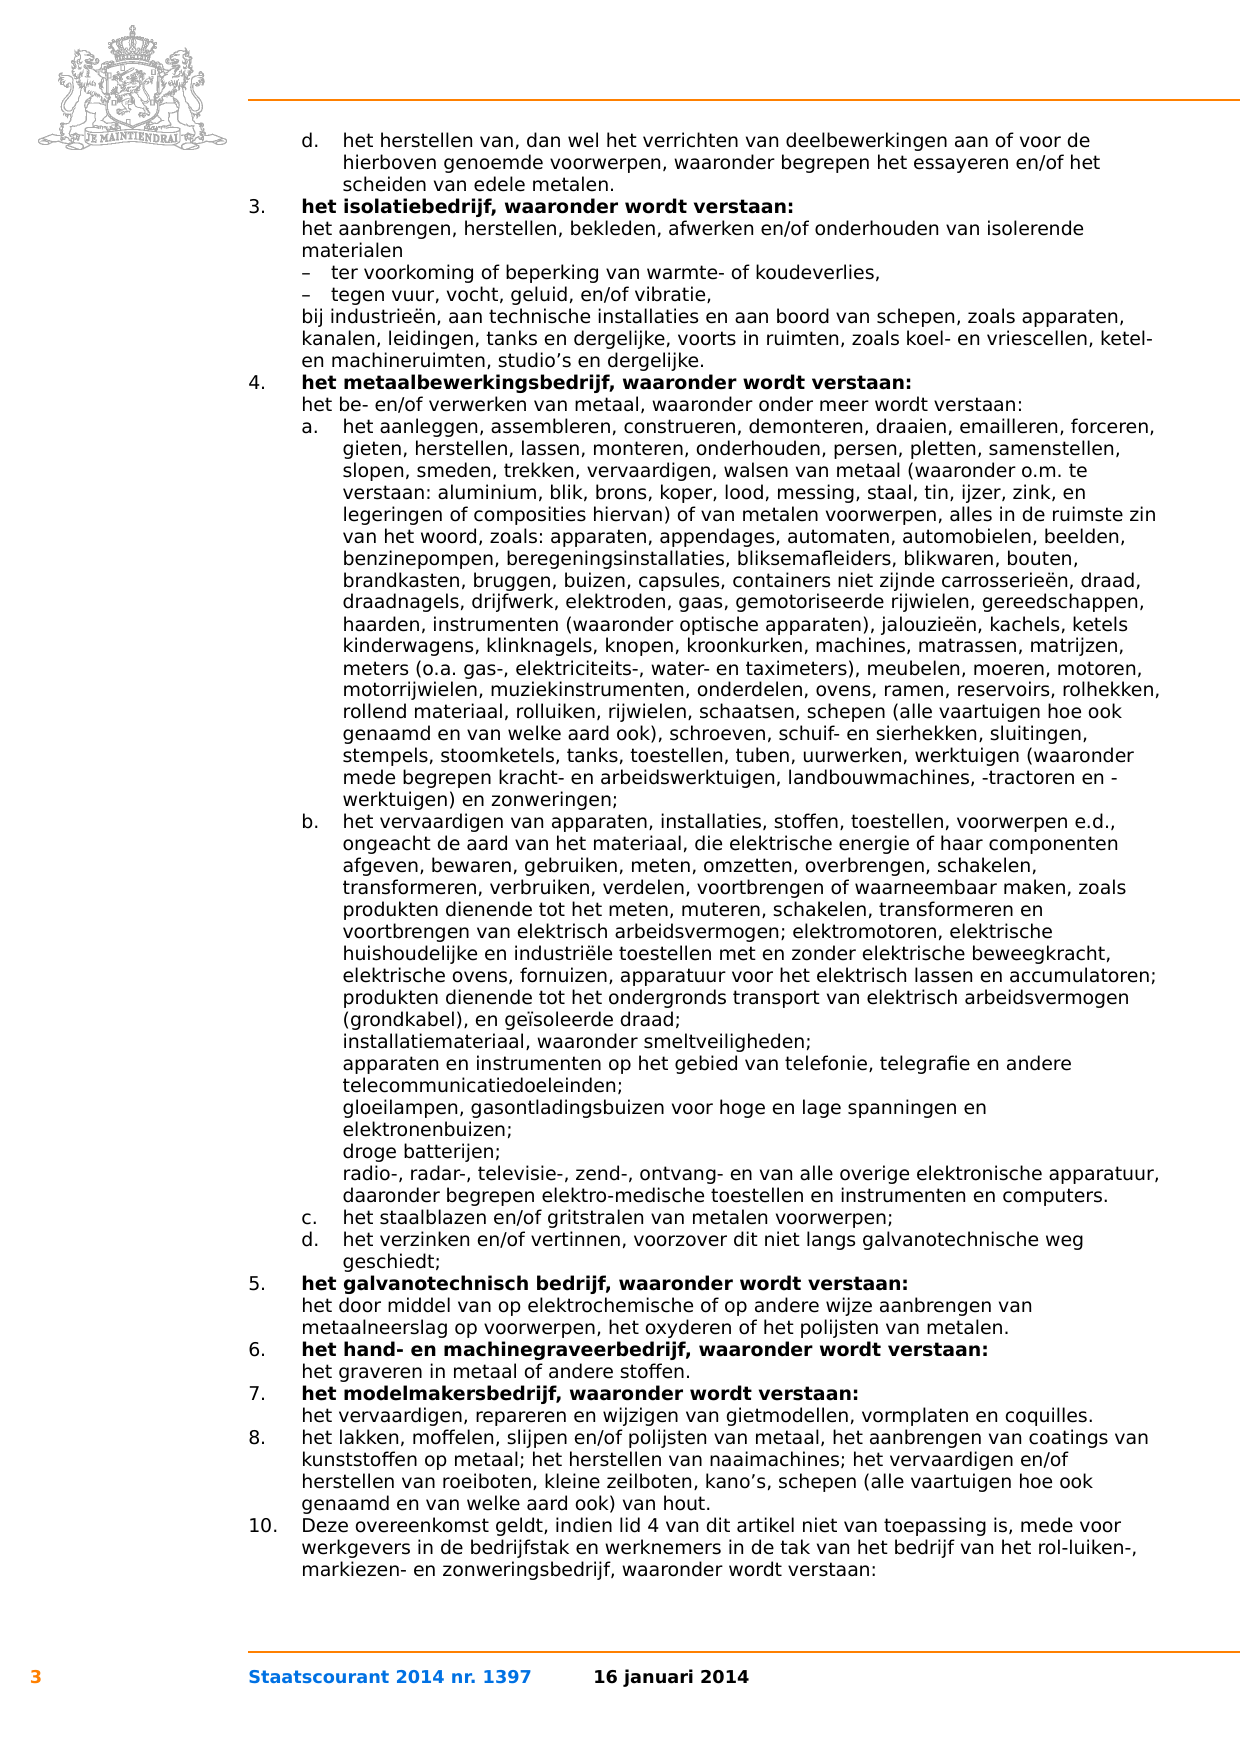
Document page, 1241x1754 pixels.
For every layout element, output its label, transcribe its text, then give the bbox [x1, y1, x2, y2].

text 5. het galvanotechnisch bedrijf, waaronder wordt verstaan: [248, 1273, 1163, 1295]
text 4. het metaalbewerkingsbedrijf, waaronder wordt verstaan: [248, 372, 1163, 394]
text b. het vervaardigen van apparaten, installaties, stoffen, toestellen, voorwerpen e.d., ongeacht de aard van het materiaal, die elektrische energie of haar componenten afgeven, bewaren, gebruiken, meten, omzetten, overbrengen, schakelen, transformeren, verbruiken, verdelen, voortbrengen of waarneembaar maken, zoals produkten dienende tot het meten, muteren, schakelen, transformeren en voortbrengen van elektrisch arbeidsvermogen; elektromotoren, elektrische huishoudelijke en industriële toestellen met en zonder elektrische beweegkracht, elektrische ovens, fornuizen, apparatuur voor het elektrisch lassen en accumulatoren; produkten dienende tot het ondergronds transport van elektrisch arbeidsvermogen (grondkabel), en geïsoleerde draad; [301, 811, 1163, 1031]
text d. het verzinken en/of vertinnen, voorzover dit niet langs galvanotechnische weg geschiedt; [301, 1229, 1163, 1273]
text 7. het modelmakersbedrijf, waaronder wordt verstaan: [248, 1383, 1163, 1405]
picture [38, 25, 227, 150]
text apparaten en instrumenten op het gebied van telefonie, telegrafie en andere telecommunicatiedoeleinden; [342, 1053, 1163, 1097]
text droge batterijen; [342, 1141, 1163, 1163]
text het be- en/of verwerken van metaal, waaronder onder meer wordt verstaan: [301, 394, 1163, 416]
text – ter voorkoming of beperking van warmte- of koudeverlies, [301, 262, 1163, 284]
text installatiemateriaal, waaronder smeltveiligheden; [342, 1031, 1163, 1053]
text 3. het isolatiebedrijf, waaronder wordt verstaan: [248, 196, 1163, 218]
text a. het aanleggen, assembleren, construeren, demonteren, draaien, emailleren, forceren, gieten, herstellen, lassen, monteren, onderhouden, persen, pletten, samenstellen, slopen, smeden, trekken, vervaardigen, walsen van metaal (waaronder o.m. te verstaan: aluminium, blik, brons, koper, lood, messing, staal, tin, ijzer, zink, en legeringen of composities hiervan) of van metalen voorwerpen, alles in de ruimste zin van het woord, zoals: apparaten, appendages, automaten, automobielen, beelden, benzinepompen, beregeningsinstallaties, bliksemafleiders, blikwaren, bouten, brandkasten, bruggen, buizen, capsules, containers niet zijnde carrosserieën, draad, draadnagels, drijfwerk, elektroden, gaas, gemotoriseerde rijwielen, gereedschappen, haarden, instrumenten (waaronder optische apparaten), jalouzieën, kachels, ketels kinderwagens, klinknagels, knopen, kroonkurken, machines, matrassen, matrijzen, meters (o.a. gas-, elektriciteits-, water- en taximeters), meubelen, moeren, motoren, motorrijwielen, muziekinstrumenten, onderdelen, ovens, ramen, reservoirs, rolhekken, rollend materiaal, rolluiken, rijwielen, schaatsen, schepen (alle vaartuigen hoe ook genaamd en van welke aard ook), schroeven, schuif- en sierhekken, sluitingen, stempels, stoomketels, tanks, toestellen, tuben, uurwerken, werktuigen (waaronder mede begrepen kracht- en arbeidswerktuigen, landbouwmachines, -tractoren en -werktuigen) en zonweringen; [301, 416, 1163, 811]
text d. het herstellen van, dan wel het verrichten van deelbewerkingen aan of voor de hierboven genoemde voorwerpen, waaronder begrepen het essayeren en/of het scheiden van edele metalen. [301, 130, 1163, 196]
text bij industrieën, aan technische installaties en aan boord van schepen, zoals apparaten, kanalen, leidingen, tanks en dergelijke, voorts in ruimten, zoals koel- en vriescellen, ketel- en machineruimten, studio’s en dergelijke. [301, 306, 1163, 372]
text 10. Deze overeenkomst geldt, indien lid 4 van dit artikel niet van toepassing is, mede voor werkgevers in de bedrijfstak en werknemers in de tak van het bedrijf van het rol-luiken-, markiezen- en zonweringsbedrijf, waaronder wordt verstaan: [248, 1514, 1163, 1581]
text radio-, radar-, televisie-, zend-, ontvang- en van alle overige elektronische apparatuur, daaronder begrepen elektro-medische toestellen en instrumenten en computers. [342, 1163, 1163, 1207]
text gloeilampen, gasontladingsbuizen voor hoge en lage spanningen en elektronenbuizen; [342, 1097, 1163, 1141]
text – tegen vuur, vocht, geluid, en/of vibratie, [301, 284, 1163, 306]
text c. het staalblazen en/of gritstralen van metalen voorwerpen; [301, 1207, 1163, 1229]
text het graveren in metaal of andere stoffen. [301, 1361, 1163, 1383]
text het vervaardigen, repareren en wijzigen van gietmodellen, vormplaten en coquilles. [301, 1405, 1163, 1427]
text het aanbrengen, herstellen, bekleden, afwerken en/of onderhouden van isolerende materialen [301, 218, 1163, 262]
text 8. het lakken, moffelen, slijpen en/of polijsten van metaal, het aanbrengen van coatings van kunststoffen op metaal; het herstellen van naaimachines; het vervaardigen en/of herstellen van roeiboten, kleine zeilboten, kano’s, schepen (alle vaartuigen hoe ook genaamd en van welke aard ook) van hout. [248, 1427, 1163, 1514]
text het door middel van op elektrochemische of op andere wijze aanbrengen van metaalneerslag op voorwerpen, het oxyderen of het polijsten van metalen. [301, 1295, 1163, 1339]
text 6. het hand- en machinegraveerbedrijf, waaronder wordt verstaan: [248, 1339, 1163, 1361]
